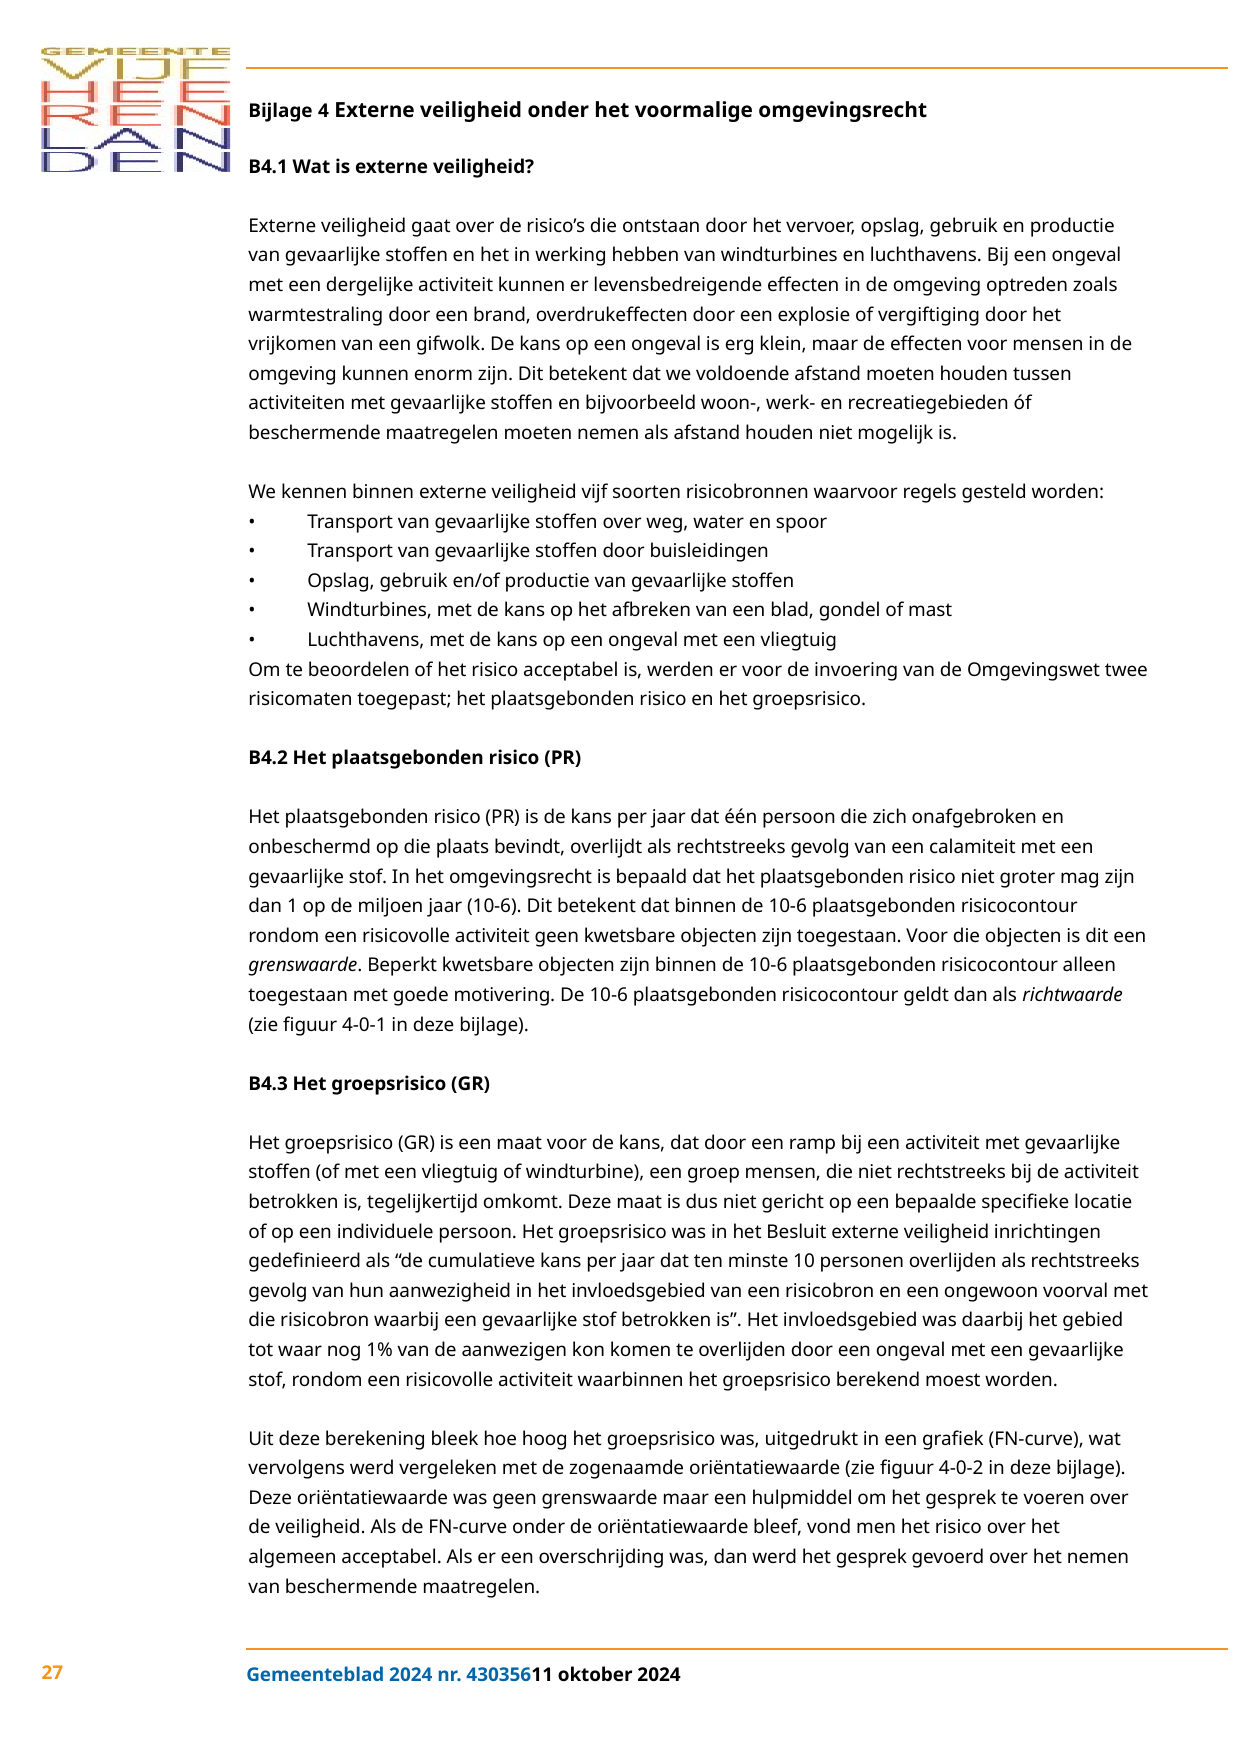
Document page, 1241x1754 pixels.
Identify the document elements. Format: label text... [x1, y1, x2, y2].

text Uit deze berekening bleek hoe hoog het groepsrisico was, uitgedrukt in een grafiek (FN-curve), wat vervolgens werd vergeleken met de zogenaamde oriëntatiewaarde (zie figuur 4-0-2 in deze bijlage). Deze oriëntatiewaarde was geen grenswaarde maar een hulpmiddel om het gesprek te voeren over de veiligheid. Als de FN-curve onder de oriëntatiewaarde bleef, vond men het risico over het algemeen acceptabel. Als er een overschrijding was, dan werd het gesprek gevoerd over het nemen van beschermende maatregelen. [248, 1425, 1152, 1599]
text Externe veiligheid gaat over de risico’s die ontstaan door het vervoer, opslag, gebruik en productie van gevaarlijke stoffen en het in werking hebben van windturbines en luchthavens. Bij een ongeval met een dergelijke activiteit kunnen er levensbedreigende effecten in de omgeving optreden zoals warmtestraling door een brand, overdrukeffecten door een explosie of vergiftiging door het vrijkomen van een gifwolk. De kans op een ongeval is erg klein, maar de effecten voor mensen in de omgeving kunnen enorm zijn. Dit betekent dat we voldoende afstand moeten houden tussen activiteiten met gevaarlijke stoffen en bijvoorbeeld woon-, werk- en recreatiegebieden óf beschermende maatregelen moeten nemen als afstand houden niet mogelijk is. [248, 212, 1152, 445]
list Windturbines, met de kans op het afbreken van een blad, gondel of mast [248, 597, 1152, 622]
list Opslag, gebruik en/of productie van gevaarlijke stoffen [248, 567, 1152, 593]
list Transport van gevaarlijke stoffen door buisleidingen [248, 537, 1152, 563]
list Transport van gevaarlijke stoffen over weg, water en spoor [248, 508, 1152, 534]
text Het groepsrisico (GR) is een maat voor de kans, dat door een ramp bij een activiteit met gevaarlijke stoffen (of met een vliegtuig of windturbine), een groep mensen, die niet rechtstreeks bij de activiteit betrokken is, tegelijkertijd omkomt. Deze maat is dus niet gericht op een bepaalde specifieke locatie of op een individuele persoon. Het groepsrisico was in het Besluit externe veiligheid inrichtingen gedefinieerd als “de cumulatieve kans per jaar dat ten minste 10 personen overlijden als rechtstreeks gevolg van hun aanwezigheid in het invloedsgebied van een risicobron en een ongewoon voorval met die risicobron waarbij een gevaarlijke stof betrokken is”. Het invloedsgebied was daarbij het gebied tot waar nog 1% van de aanwezigen kon komen te overlijden door een ongeval met een gevaarlijke stof, rondom een risicovolle activiteit waarbinnen het groepsrisico berekend moest worden. [248, 1129, 1152, 1392]
text Het plaatsgebonden risico (PR) is de kans per jaar dat één persoon die zich onafgebroken en onbeschermd op die plaats bevindt, overlijdt als rechtstreeks gevolg van een calamiteit met een gevaarlijke stof. In het omgevingsrecht is bepaald dat het plaatsgebonden risico niet groter mag zijn dan 1 op de miljoen jaar (10-6). Dit betekent dat binnen de 10-6 plaatsgebonden risicocontour rondom een risicovolle activiteit geen kwetsbare objecten zijn toegestaan. Voor die objecten is dit een grenswaarde. Beperkt kwetsbare objecten zijn binnen de 10-6 plaatsgebonden risicocontour alleen toegestaan met goede motivering. De 10-6 plaatsgebonden risicocontour geldt dan als richtwaarde (zie figuur 4-0-1 in deze bijlage). [248, 804, 1152, 1037]
list Luchthavens, met de kans op een ongeval met een vliegtuig [248, 626, 1152, 652]
text B4.2 Het plaatsgebonden risico (PR) [248, 744, 1152, 770]
text Om te beoordelen of het risico acceptabel is, werden er voor de invoering van de Omgevingswet twee risicomaten toegepast; het plaatsgebonden risico en het groepsrisico. [248, 656, 1152, 711]
text B4.1 Wat is externe veiligheid? [248, 153, 1152, 179]
text We kennen binnen externe veiligheid vijf soorten risicobronnen waarvoor regels gesteld worden: [248, 478, 1152, 504]
picture [41, 47, 231, 172]
text Bijlage 4 Externe veiligheid onder het voormalige omgevingsrecht [248, 95, 1152, 123]
text B4.3 Het groepsrisico (GR) [248, 1070, 1152, 1096]
